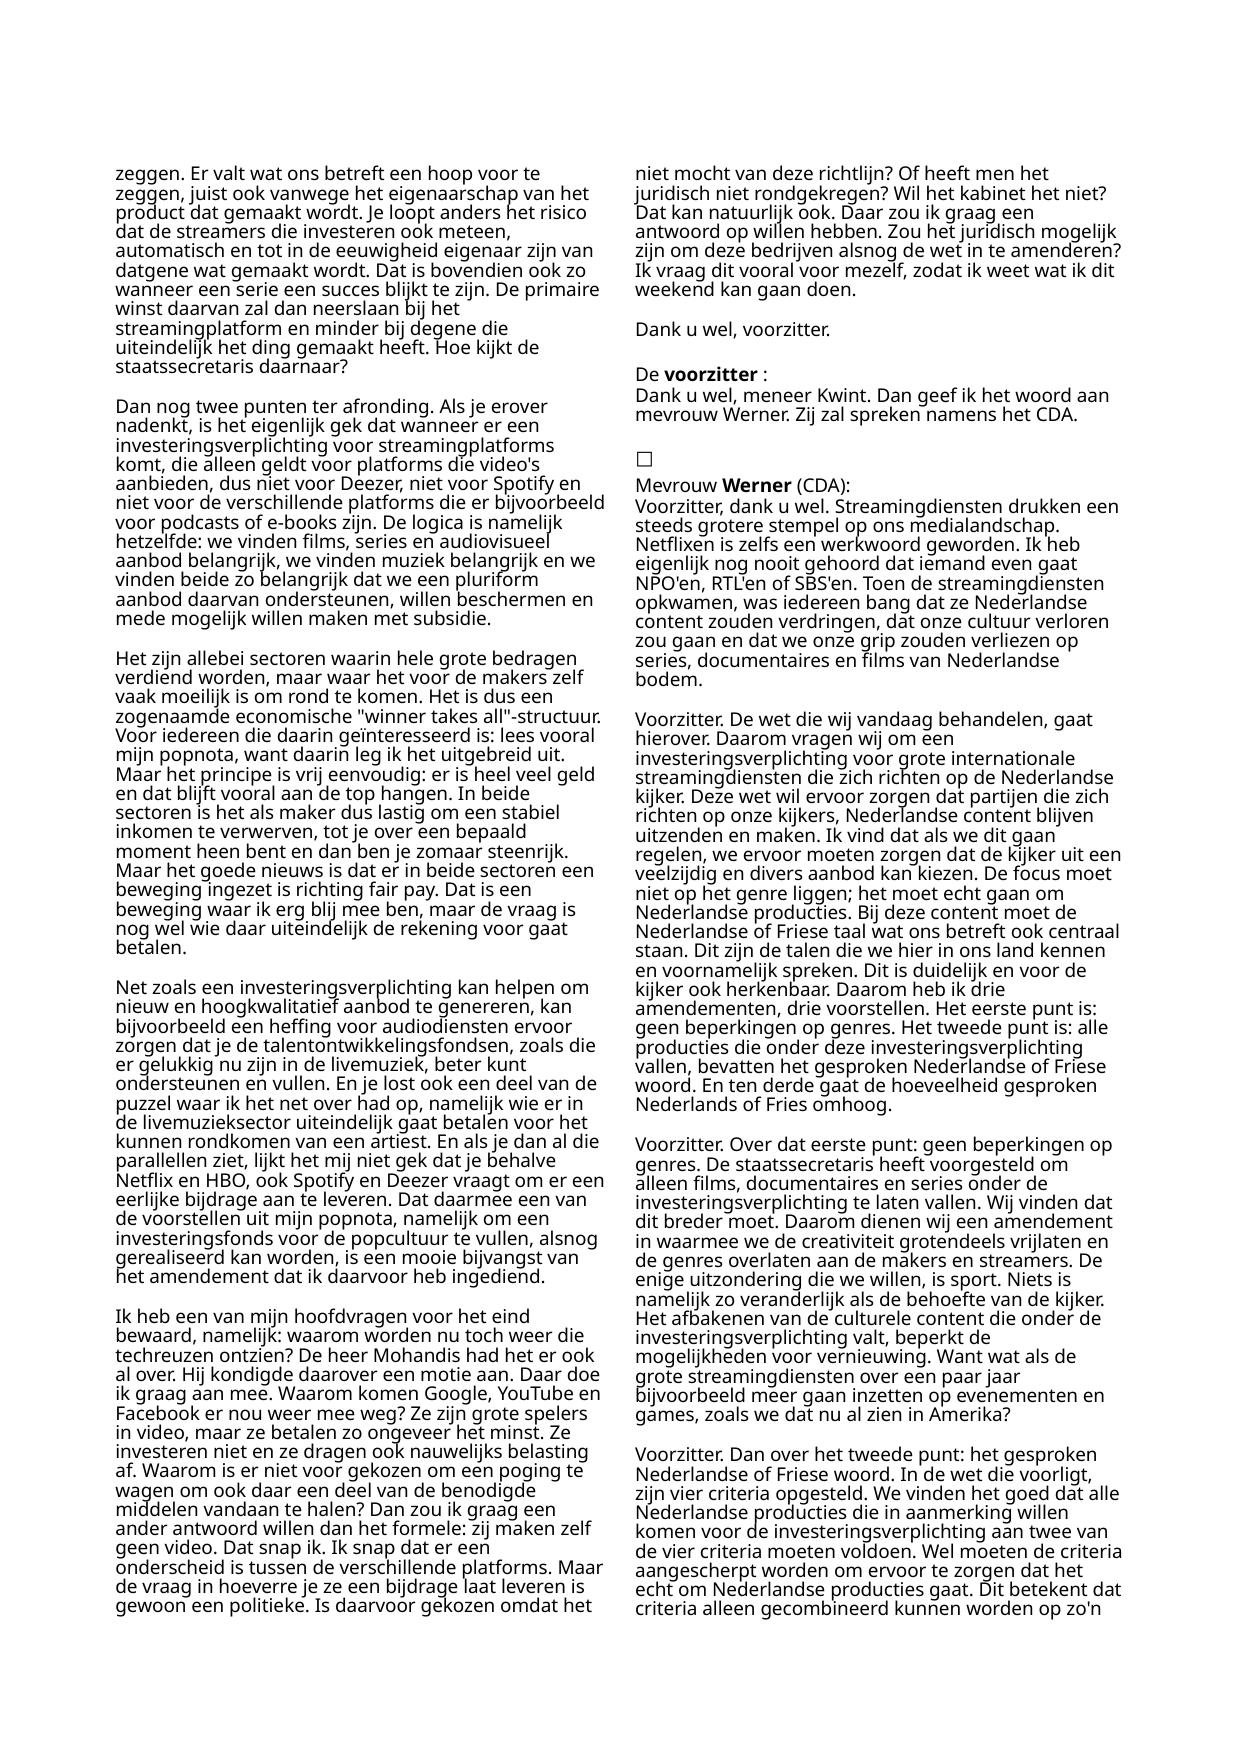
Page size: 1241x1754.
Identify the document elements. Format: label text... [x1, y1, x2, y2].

text zeggen. Er valt wat ons betreft een hoop voor te zeggen, juist ook vanwege het eigenaarschap van het product dat gemaakt wordt. Je loopt anders het risico dat de streamers die investeren ook meteen, automatisch en tot in de eeuwigheid eigenaar zijn van datgene wat gemaakt wordt. Dat is bovendien ook zo wanneer een serie een succes blijkt te zijn. De primaire winst daarvan zal dan neerslaan bij het streamingplatform en minder bij degene die uiteindelijk het ding gemaakt heeft. Hoe kijkt de staatssecretaris daarnaar? [115, 165, 605, 377]
text Het zijn allebei sectoren waarin hele grote bedragen verdiend worden, maar waar het voor de makers zelf vaak moeilijk is om rond te komen. Het is dus een zogenaamde economische "winner takes all"-structuur. Voor iedereen die daarin geïnteresseerd is: lees vooral mijn popnota, want daarin leg ik het uitgebreid uit. Maar het principe is vrij eenvoudig: er is heel veel geld en dat blijft vooral aan de top hangen. In beide sectoren is het als maker dus lastig om een stabiel inkomen te verwerven, tot je over een bepaald moment heen bent en dan ben je zomaar steenrijk. Maar het goede nieuws is dat er in beide sectoren een beweging ingezet is richting fair pay. Dat is een beweging waar ik erg blij mee ben, maar de vraag is nog wel wie daar uiteindelijk de rekening voor gaat betalen. [115, 650, 605, 958]
text ⬜ [635, 446, 1125, 472]
text De voorzitter : [635, 361, 1125, 387]
text Voorzitter, dank u wel. Streamingdiensten drukken een steeds grotere stempel op ons medialandschap. Netflixen is zelfs een werkwoord geworden. Ik heb eigenlijk nog nooit gehoord dat iemand even gaat NPO'en, RTL'en of SBS'en. Toen de streamingdiensten opkwamen, was iedereen bang dat ze Nederlandse content zouden verdringen, dat onze cultuur verloren zou gaan en dat we onze grip zouden verliezen op series, documentaires en films van Nederlandse bodem. [635, 498, 1125, 690]
text Dank u wel, meneer Kwint. Dan geef ik het woord aan mevrouw Werner. Zij zal spreken namens het CDA. [635, 387, 1125, 425]
text Dan nog twee punten ter afronding. Als je erover nadenkt, is het eigenlijk gek dat wanneer er een investeringsverplichting voor streamingplatforms komt, die alleen geldt voor platforms die video's aanbieden, dus niet voor Deezer, niet voor Spotify en niet voor de verschillende platforms die er bijvoorbeeld voor podcasts of e-books zijn. De logica is namelijk hetzelfde: we vinden films, series en audiovisueel aanbod belangrijk, we vinden muziek belangrijk en we vinden beide zo belangrijk dat we een pluriform aanbod daarvan ondersteunen, willen beschermen en mede mogelijk willen maken met subsidie. [115, 398, 605, 629]
text Net zoals een investeringsverplichting kan helpen om nieuw en hoogkwalitatief aanbod te genereren, kan bijvoorbeeld een heffing voor audiodiensten ervoor zorgen dat je de talentontwikkelingsfondsen, zoals die er gelukkig nu zijn in de livemuziek, beter kunt ondersteunen en vullen. En je lost ook een deel van de puzzel waar ik het net over had op, namelijk wie er in de livemuzieksector uiteindelijk gaat betalen voor het kunnen rondkomen van een artiest. En als je dan al die parallellen ziet, lijkt het mij niet gek dat je behalve Netflix en HBO, ook Spotify en Deezer vraagt om er een eerlijke bijdrage aan te leveren. Dat daarmee een van de voorstellen uit mijn popnota, namelijk om een investeringsfonds voor de popcultuur te vullen, alsnog gerealiseerd kan worden, is een mooie bijvangst van het amendement dat ik daarvoor heb ingediend. [115, 979, 605, 1287]
text Voorzitter. Dan over het tweede punt: het gesproken Nederlandse of Friese woord. In de wet die voorligt, zijn vier criteria opgesteld. We vinden het goed dat alle Nederlandse producties die in aanmerking willen komen voor de investeringsverplichting aan twee van de vier criteria moeten voldoen. Wel moeten de criteria aangescherpt worden om ervoor te zorgen dat het echt om Nederlandse producties gaat. Dit betekent dat criteria alleen gecombineerd kunnen worden op zo'n [635, 1446, 1125, 1620]
text Voorzitter. Over dat eerste punt: geen beperkingen op genres. De staatssecretaris heeft voorgesteld om alleen films, documentaires en series onder de investeringsverplichting te laten vallen. Wij vinden dat dit breder moet. Daarom dienen wij een amendement in waarmee we de creativiteit grotendeels vrijlaten en de genres overlaten aan de makers en streamers. De enige uitzondering die we willen, is sport. Niets is namelijk zo veranderlijk als de behoefte van de kijker. Het afbakenen van de culturele content die onder de investeringsverplichting valt, beperkt de mogelijkheden voor vernieuwing. Want wat als de grote streamingdiensten over een paar jaar bijvoorbeeld meer gaan inzetten op evenementen en games, zoals we dat nu al zien in Amerika? [635, 1136, 1125, 1426]
text niet mocht van deze richtlijn? Of heeft men het juridisch niet rondgekregen? Wil het kabinet het niet? Dat kan natuurlijk ook. Daar zou ik graag een antwoord op willen hebben. Zou het juridisch mogelijk zijn om deze bedrijven alsnog de wet in te amenderen? Ik vraag dit vooral voor mezelf, zodat ik weet wat ik dit weekend kan gaan doen. [635, 165, 1125, 300]
text Voorzitter. De wet die wij vandaag behandelen, gaat hierover. Daarom vragen wij om een investeringsverplichting voor grote internationale streamingdiensten die zich richten op de Nederlandse kijker. Deze wet wil ervoor zorgen dat partijen die zich richten op onze kijkers, Nederlandse content blijven uitzenden en maken. Ik vind dat als we dit gaan regelen, we ervoor moeten zorgen dat de kijker uit een veelzijdig en divers aanbod kan kiezen. De focus moet niet op het genre liggen; het moet echt gaan om Nederlandse producties. Bij deze content moet de Nederlandse of Friese taal wat ons betreft ook centraal staan. Dit zijn de talen die we hier in ons land kennen en voornamelijk spreken. Dit is duidelijk en voor de kijker ook herkenbaar. Daarom heb ik drie amendementen, drie voorstellen. Het eerste punt is: geen beperkingen op genres. Het tweede punt is: alle producties die onder deze investeringsverplichting vallen, bevatten het gesproken Nederlandse of Friese woord. En ten derde gaat de hoeveelheid gesproken Nederlands of Fries omhoog. [635, 711, 1125, 1116]
text Ik heb een van mijn hoofdvragen voor het eind bewaard, namelijk: waarom worden nu toch weer die techreuzen ontzien? De heer Mohandis had het er ook al over. Hij kondigde daarover een motie aan. Daar doe ik graag aan mee. Waarom komen Google, YouTube en Facebook er nou weer mee weg? Ze zijn grote spelers in video, maar ze betalen zo ongeveer het minst. Ze investeren niet en ze dragen ook nauwelijks belasting af. Waarom is er niet voor gekozen om een poging te wagen om ook daar een deel van de benodigde middelen vandaan te halen? Dan zou ik graag een ander antwoord willen dan het formele: zij maken zelf geen video. Dat snap ik. Ik snap dat er een onderscheid is tussen de verschillende platforms. Maar de vraag in hoeverre je ze een bijdrage laat leveren is gewoon een politieke. Is daarvoor gekozen omdat het [115, 1308, 605, 1616]
text Dank u wel, voorzitter. [635, 321, 1125, 340]
text Mevrouw Werner (CDA): [635, 472, 1125, 498]
